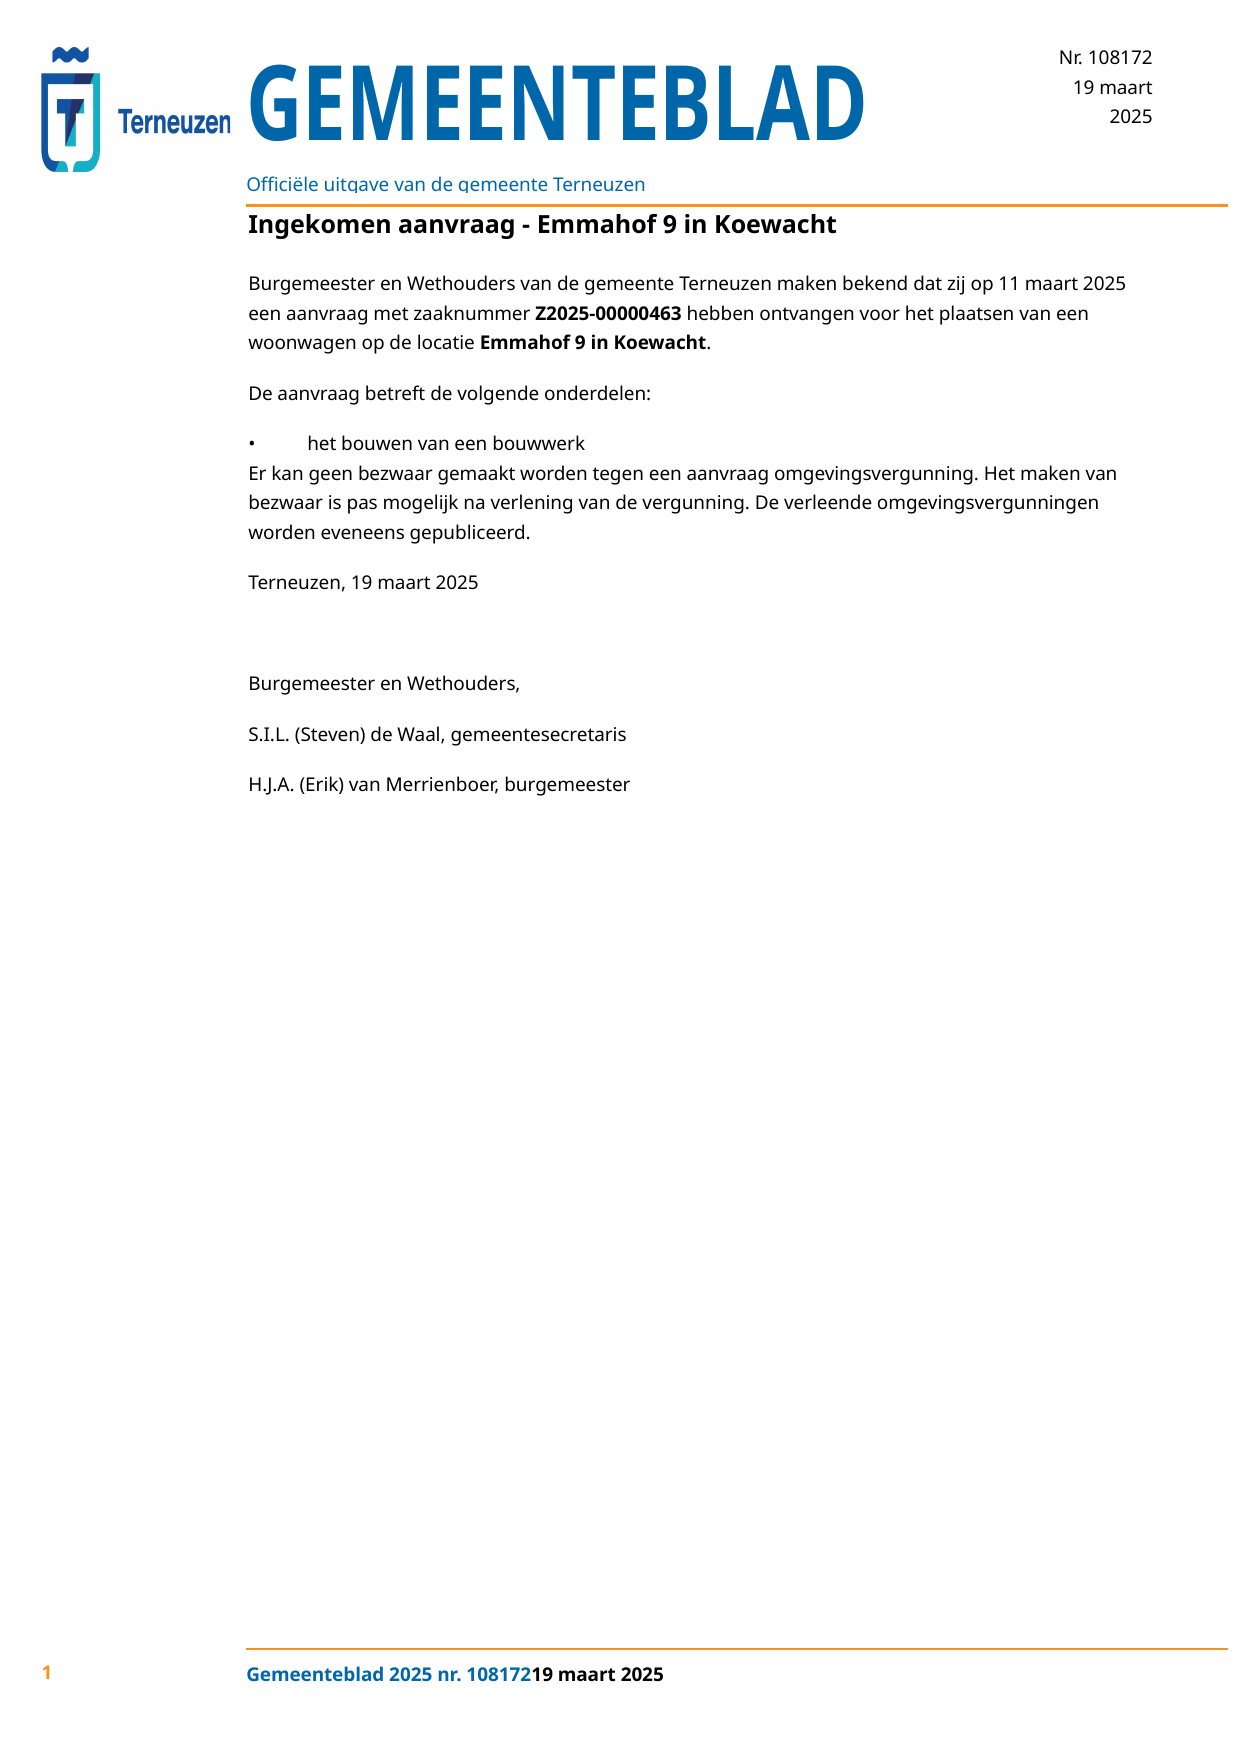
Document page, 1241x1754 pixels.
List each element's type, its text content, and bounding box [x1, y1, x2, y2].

text Burgemeester en Wethouders, [248, 670, 1152, 696]
picture [41, 47, 231, 172]
list het bouwen van een bouwwerk [248, 430, 1152, 456]
text Terneuzen, 19 maart 2025 [248, 569, 1152, 595]
text De aanvraag betreft de volgende onderdelen: [248, 380, 1152, 406]
text Burgemeester en Wethouders van de gemeente Terneuzen maken bekend dat zij op 11 maart 2025 een aanvraag met zaaknummer Z2025-00000463 hebben ontvangen voor het plaatsen van een woonwagen op de locatie Emmahof 9 in Koewacht. [248, 270, 1152, 355]
text Ingekomen aanvraag - Emmahof 9 in Koewacht [248, 207, 1152, 241]
text S.I.L. (Steven) de Waal, gemeentesecretaris [248, 721, 1152, 746]
text Er kan geen bezwaar gemaakt worden tegen een aanvraag omgevingsvergunning. Het maken van bezwaar is pas mogelijk na verlening van de vergunning. De verleende omgevingsvergunningen worden eveneens gepubliceerd. [248, 460, 1152, 545]
text H.J.A. (Erik) van Merrienboer, burgemeester [248, 771, 1152, 797]
